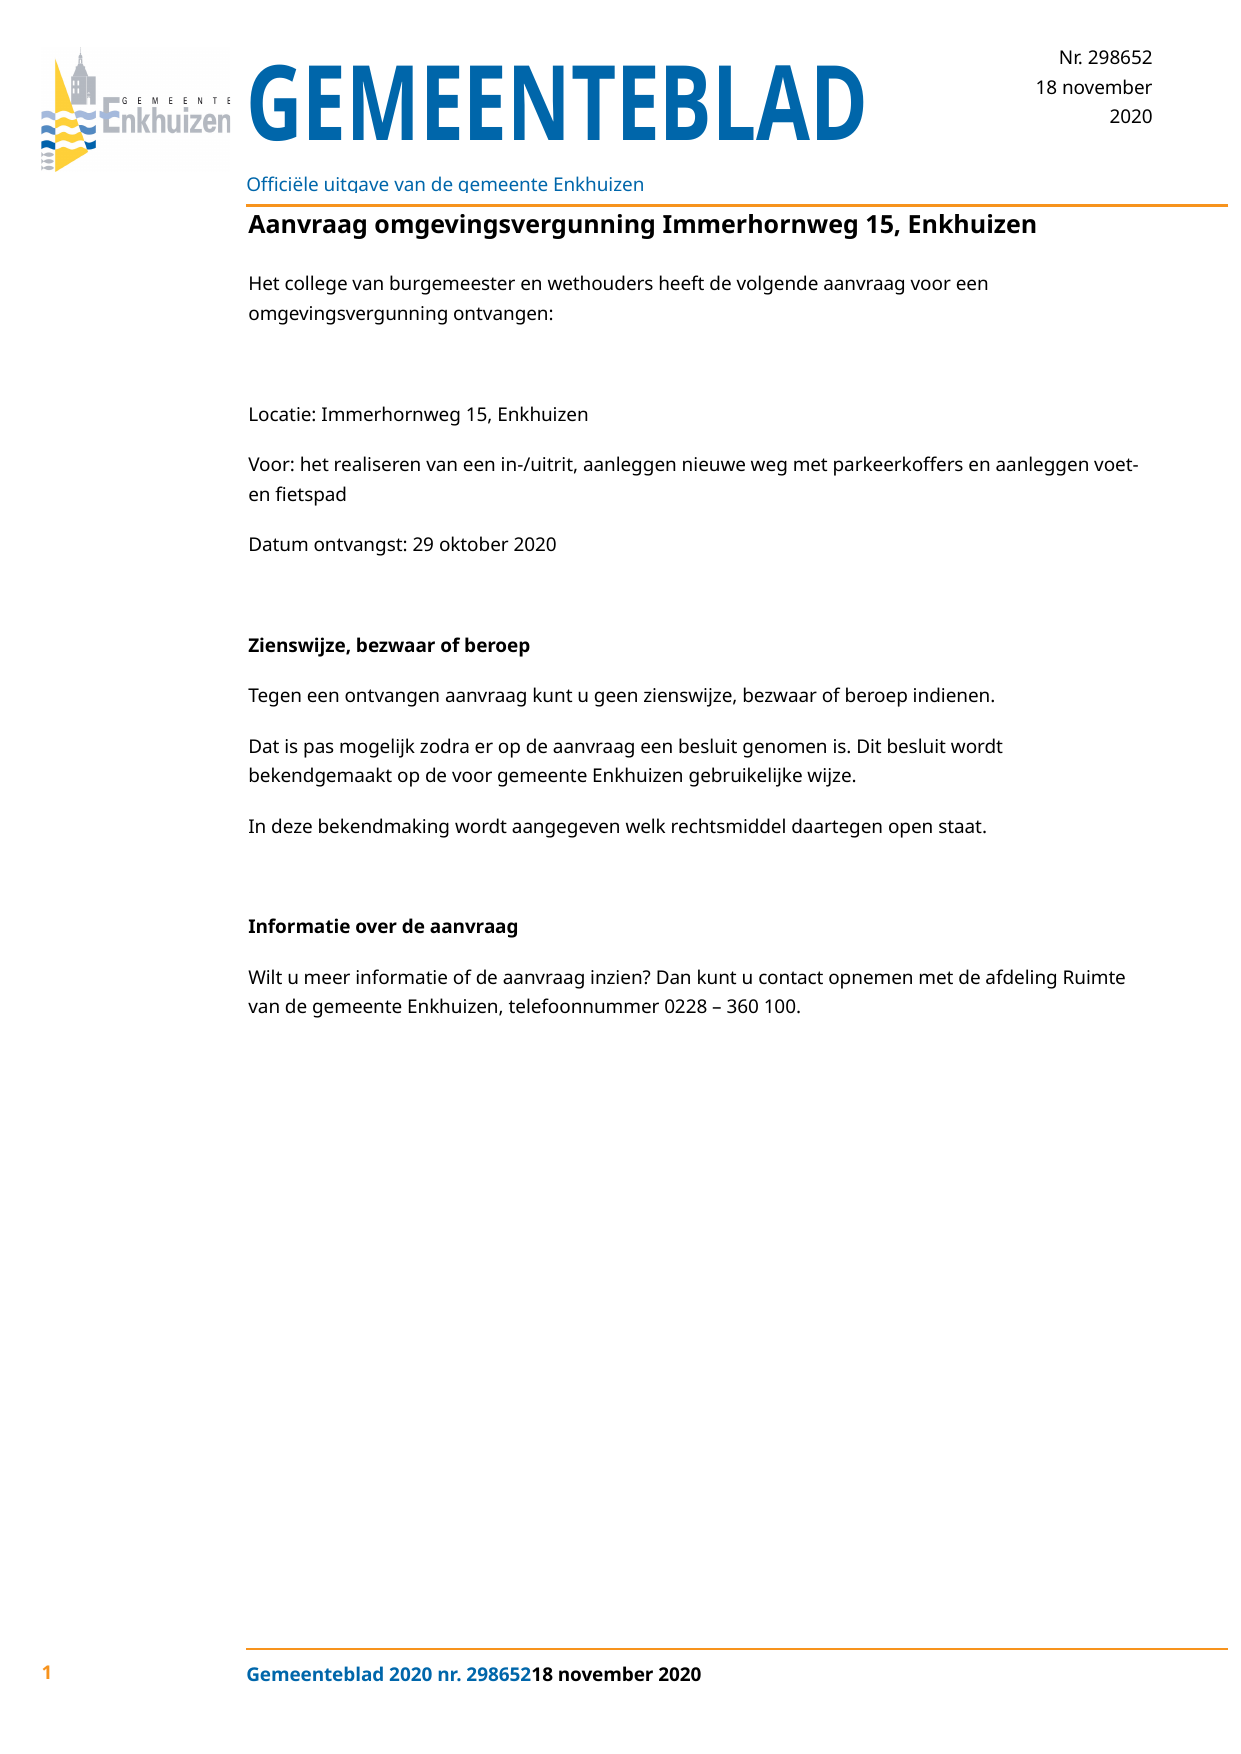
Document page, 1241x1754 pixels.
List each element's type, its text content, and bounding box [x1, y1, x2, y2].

text Tegen een ontvangen aanvraag kunt u geen zienswijze, bezwaar of beroep indienen. [248, 682, 1152, 708]
text Zienswijze, bezwaar of beroep [248, 632, 1152, 658]
text Voor: het realiseren van een in-/uitrit, aanleggen nieuwe weg met parkeerkoffers en aanleggen voet- en fietspad [248, 451, 1152, 506]
text Locatie: Immerhornweg 15, Enkhuizen [248, 401, 1152, 426]
text Wilt u meer informatie of de aanvraag inzien? Dan kunt u contact opnemen met de afdeling Ruimte van de gemeente Enkhuizen, telefoonnummer 0228 – 360 100. [248, 964, 1152, 1019]
picture [41, 47, 231, 172]
text Het college van burgemeester en wethouders heeft de volgende aanvraag voor een omgevingsvergunning ontvangen: [248, 270, 1152, 326]
text Dat is pas mogelijk zodra er op de aanvraag een besluit genomen is. Dit besluit wordt bekendgemaakt op de voor gemeente Enkhuizen gebruikelijke wijze. [248, 733, 1152, 788]
text Datum ontvangst: 29 oktober 2020 [248, 531, 1152, 557]
text In deze bekendmaking wordt aangegeven welk rechtsmiddel daartegen open staat. [248, 813, 1152, 838]
text Aanvraag omgevingsvergunning Immerhornweg 15, Enkhuizen [248, 207, 1152, 241]
text Informatie over de aanvraag [248, 914, 1152, 939]
